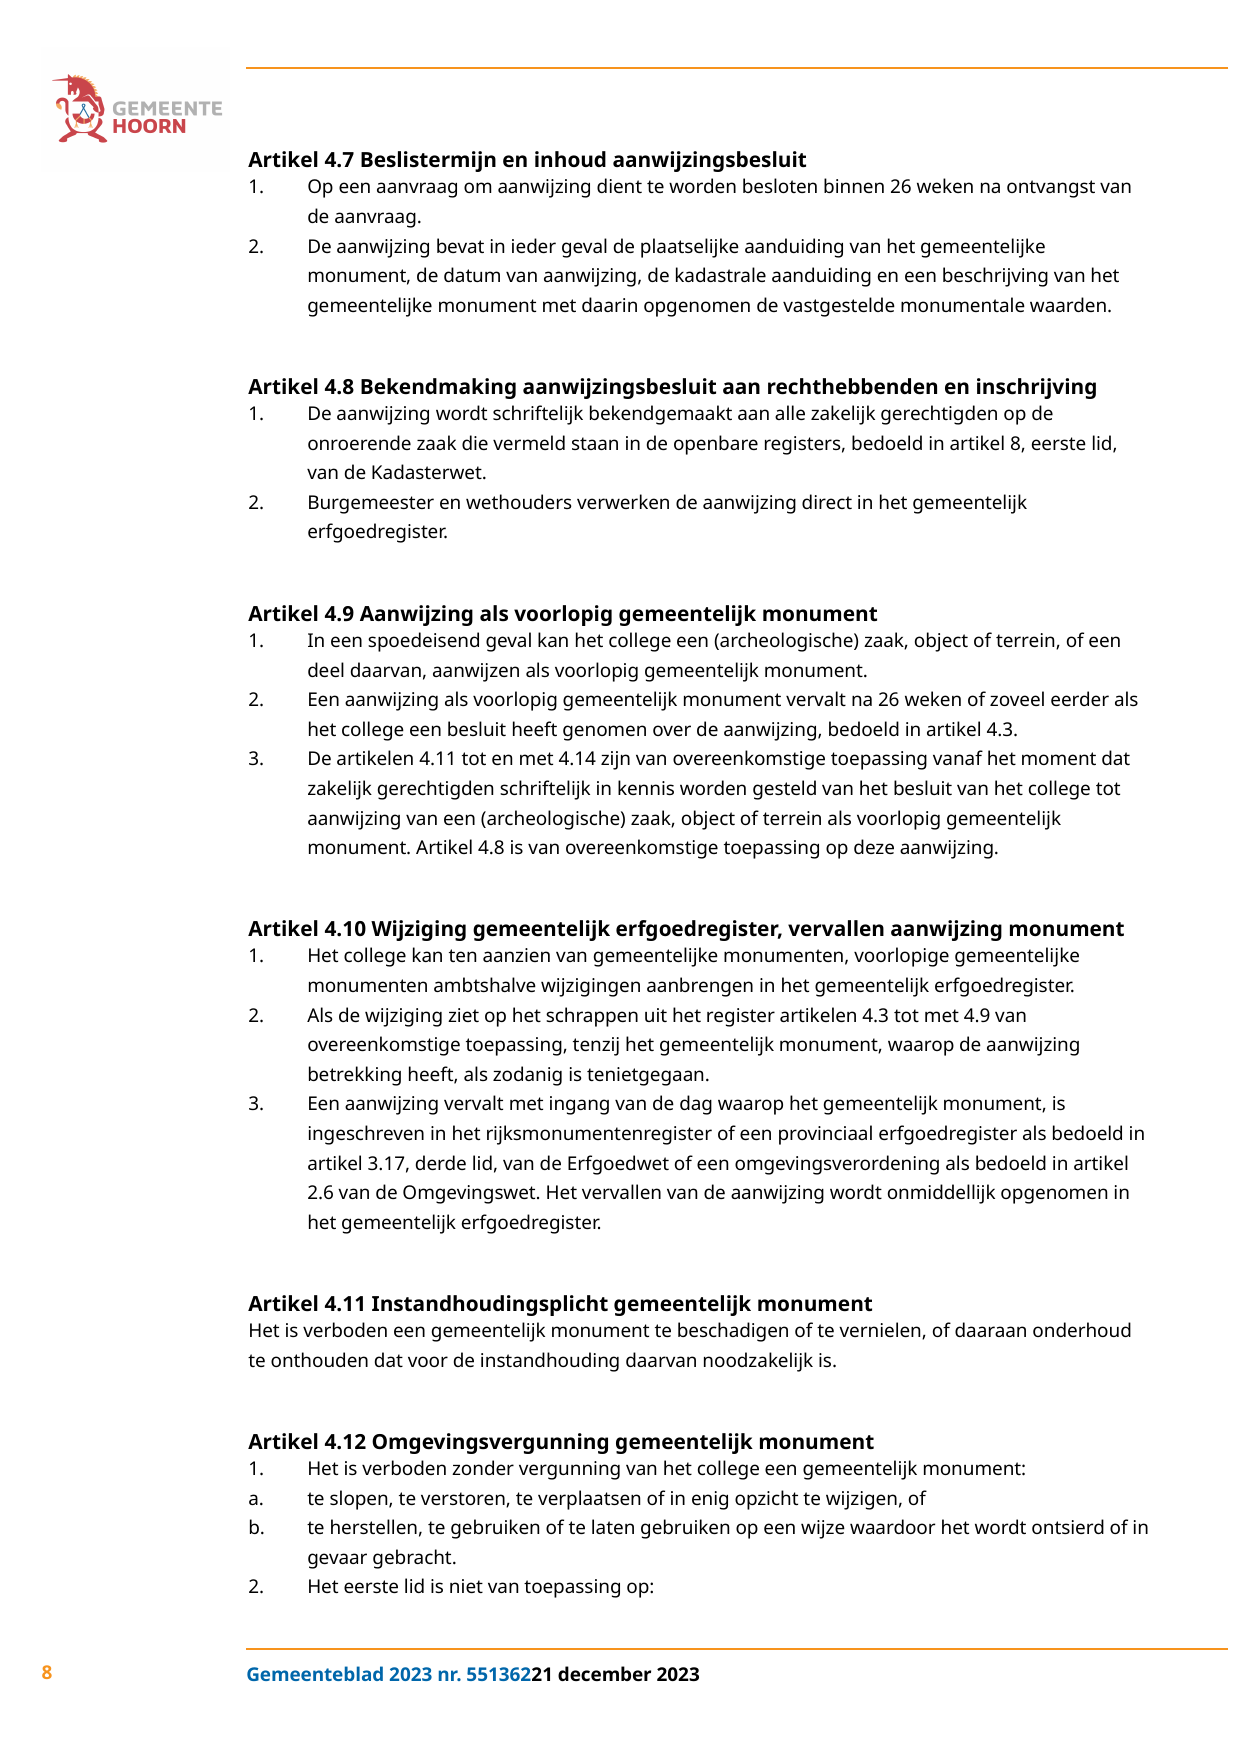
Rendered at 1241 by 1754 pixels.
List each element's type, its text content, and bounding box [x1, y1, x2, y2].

text Artikel 4.11 Instandhoudingsplicht gemeentelijk monument [248, 1289, 1152, 1317]
list te slopen, te verstoren, te verplaatsen of in enig opzicht te wijzigen, of [248, 1485, 1152, 1511]
text Artikel 4.12 Omgevingsvergunning gemeentelijk monument [248, 1427, 1152, 1455]
list De artikelen 4.11 tot en met 4.14 zijn van overeenkomstige toepassing vanaf het moment dat zakelijk gerechtigden schriftelijk in kennis worden gesteld van het besluit van het college tot aanwijzing van een (archeologische) zaak, object of terrein als voorlopig gemeentelijk monument. Artikel 4.8 is van overeenkomstige toepassing op deze aanwijzing. [248, 746, 1152, 860]
list Als de wijziging ziet op het schrappen uit het register artikelen 4.3 tot met 4.9 van overeenkomstige toepassing, tenzij het gemeentelijk monument, waarop de aanwijzing betrekking heeft, als zodanig is tenietgegaan. [248, 1002, 1152, 1087]
text Artikel 4.8 Bekendmaking aanwijzingsbesluit aan rechthebbenden en inschrijving [248, 372, 1152, 400]
list Het is verboden zonder vergunning van het college een gemeentelijk monument: [248, 1455, 1152, 1481]
list te herstellen, te gebruiken of te laten gebruiken op een wijze waardoor het wordt ontsierd of in gevaar gebracht. [248, 1514, 1152, 1570]
text Het is verboden een gemeentelijk monument te beschadigen of te vernielen, of daaraan onderhoud te onthouden dat voor de instandhouding daarvan noodzakelijk is. [248, 1317, 1152, 1373]
list Het college kan ten aanzien van gemeentelijke monumenten, voorlopige gemeentelijke monumenten ambtshalve wijzigingen aanbrengen in het gemeentelijk erfgoedregister. [248, 943, 1152, 998]
list De aanwijzing wordt schriftelijk bekendgemaakt aan alle zakelijk gerechtigden op de onroerende zaak die vermeld staan in de openbare registers, bedoeld in artikel 8, eerste lid, van de Kadasterwet. [248, 400, 1152, 485]
text Artikel 4.10 Wijziging gemeentelijk erfgoedregister, vervallen aanwijzing monument [248, 914, 1152, 943]
text Artikel 4.9 Aanwijzing als voorlopig gemeentelijk monument [248, 599, 1152, 627]
picture [41, 47, 231, 172]
text Artikel 4.7 Beslistermijn en inhoud aanwijzingsbesluit [248, 145, 1152, 174]
list Burgemeester en wethouders verwerken de aanwijzing direct in het gemeentelijk erfgoedregister. [248, 489, 1152, 544]
list De aanwijzing bevat in ieder geval de plaatselijke aanduiding van het gemeentelijke monument, de datum van aanwijzing, de kadastrale aanduiding en een beschrijving van het gemeentelijke monument met daarin opgenomen de vastgestelde monumentale waarden. [248, 233, 1152, 318]
list Het eerste lid is niet van toepassing op: [248, 1574, 1152, 1599]
list Op een aanvraag om aanwijzing dient te worden besloten binnen 26 weken na ontvangst van de aanvraag. [248, 174, 1152, 229]
list In een spoedeisend geval kan het college een (archeologische) zaak, object of terrein, of een deel daarvan, aanwijzen als voorlopig gemeentelijk monument. [248, 627, 1152, 682]
list Een aanwijzing als voorlopig gemeentelijk monument vervalt na 26 weken of zoveel eerder als het college een besluit heeft genomen over de aanwijzing, bedoeld in artikel 4.3. [248, 686, 1152, 742]
list Een aanwijzing vervalt met ingang van de dag waarop het gemeentelijk monument, is ingeschreven in het rijksmonumentenregister of een provinciaal erfgoedregister als bedoeld in artikel 3.17, derde lid, van de Erfgoedwet of een omgevingsverordening als bedoeld in artikel 2.6 van de Omgevingswet. Het vervallen van de aanwijzing wordt onmiddellijk opgenomen in het gemeentelijk erfgoedregister. [248, 1091, 1152, 1235]
